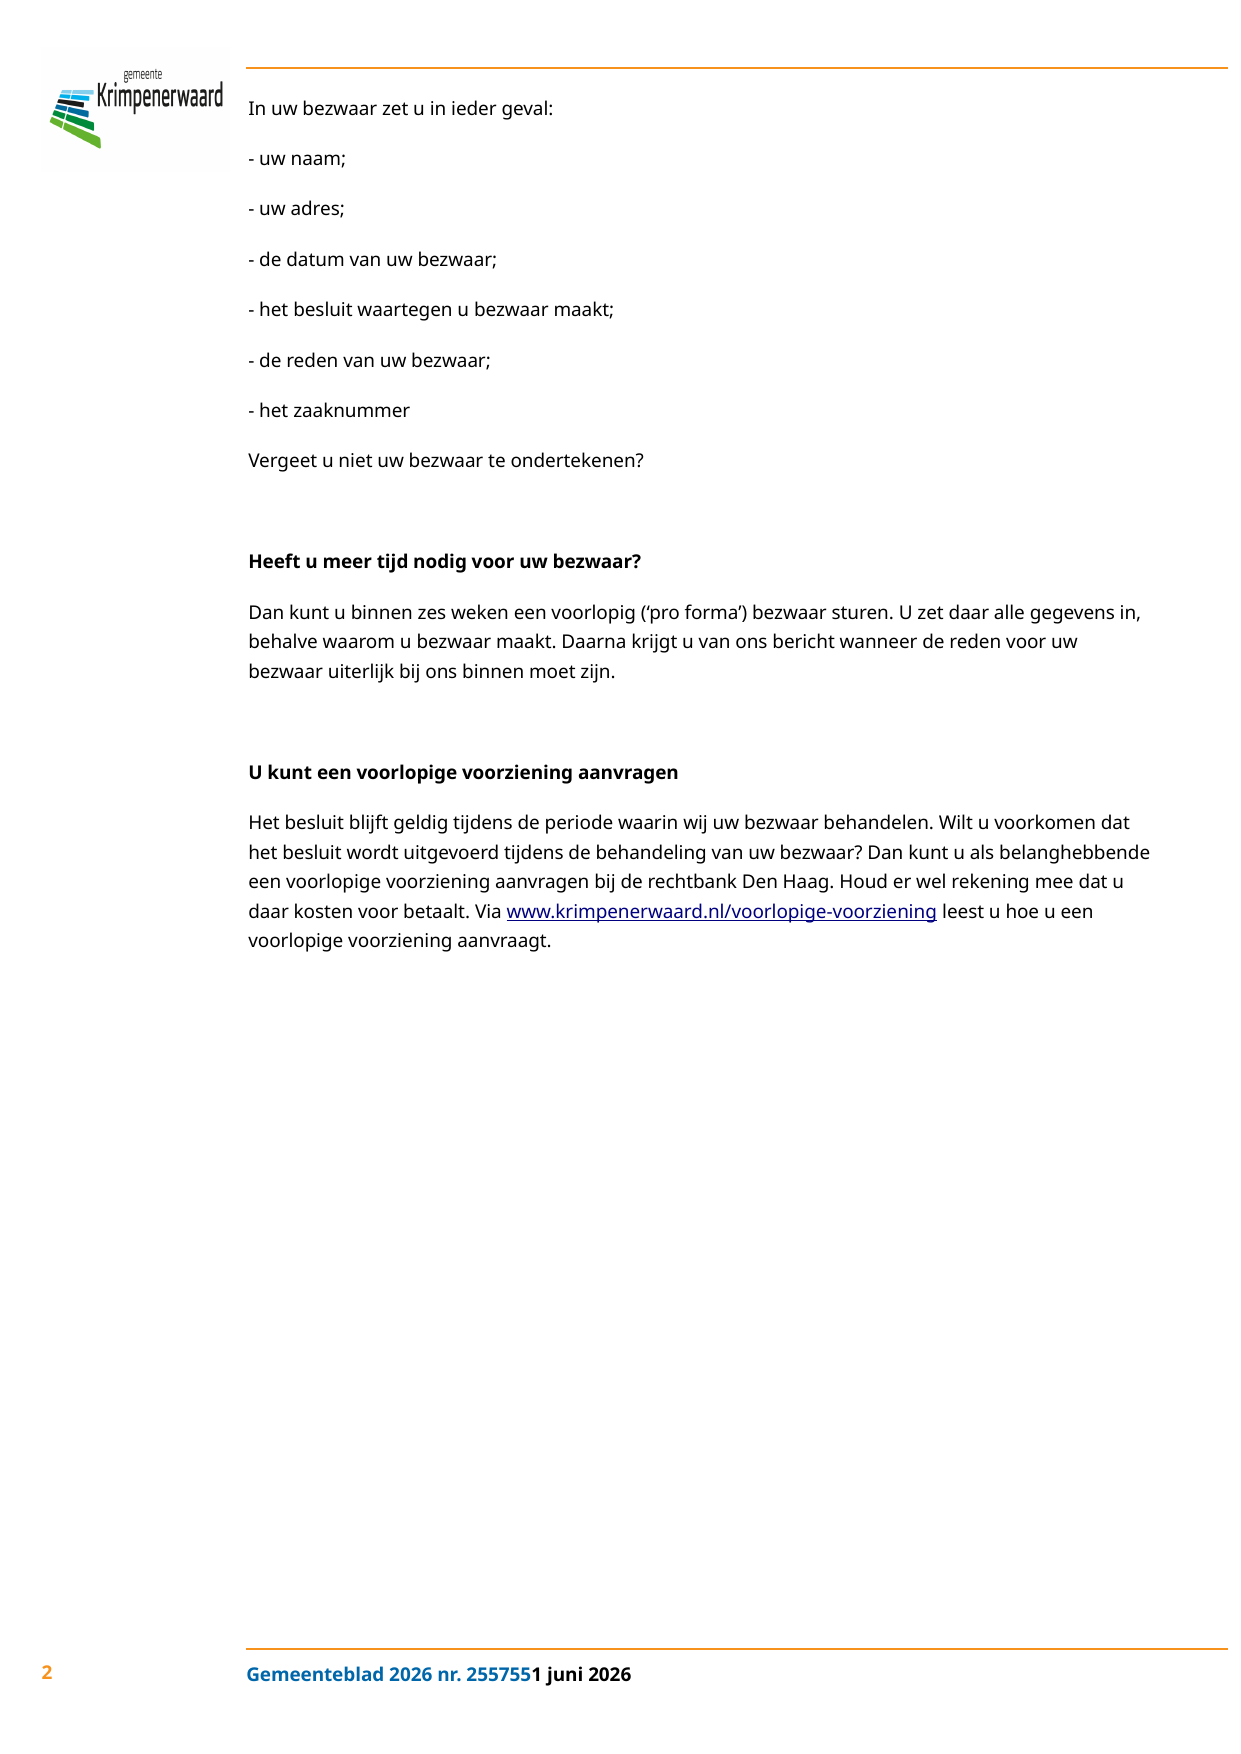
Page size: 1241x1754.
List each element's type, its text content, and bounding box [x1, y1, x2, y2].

text Heeft u meer tijd nodig voor uw bezwaar? [248, 548, 1152, 574]
text Dan kunt u binnen zes weken een voorlopig (‘pro forma’) bezwaar sturen. U zet daar alle gegevens in, behalve waarom u bezwaar maakt. Daarna krijgt u van ons bericht wanneer de reden voor uw bezwaar uiterlijk bij ons binnen moet zijn. [248, 599, 1152, 684]
text - het besluit waartegen u bezwaar maakt; [248, 296, 1152, 322]
text - de datum van uw bezwaar; [248, 246, 1152, 272]
text U kunt een voorlopige voorziening aanvragen [248, 759, 1152, 785]
text - de reden van uw bezwaar; [248, 347, 1152, 373]
picture [41, 47, 231, 172]
text Vergeet u niet uw bezwaar te ondertekenen? [248, 448, 1152, 473]
text - uw adres; [248, 196, 1152, 221]
text - het zaaknummer [248, 397, 1152, 423]
text Het besluit blijft geldig tijdens de periode waarin wij uw bezwaar behandelen. Wilt u voorkomen dat het besluit wordt uitgevoerd tijdens de behandeling van uw bezwaar? Dan kunt u als belanghebbende een voorlopige voorziening aanvragen bij de rechtbank Den Haag. Houd er wel rekening mee dat u daar kosten voor betaalt. Via www.krimpenerwaard.nl/voorlopige-voorziening leest u hoe u een voorlopige voorziening aanvraagt. [248, 809, 1152, 953]
text In uw bezwaar zet u in ieder geval: [248, 95, 1152, 121]
text - uw naam; [248, 145, 1152, 171]
